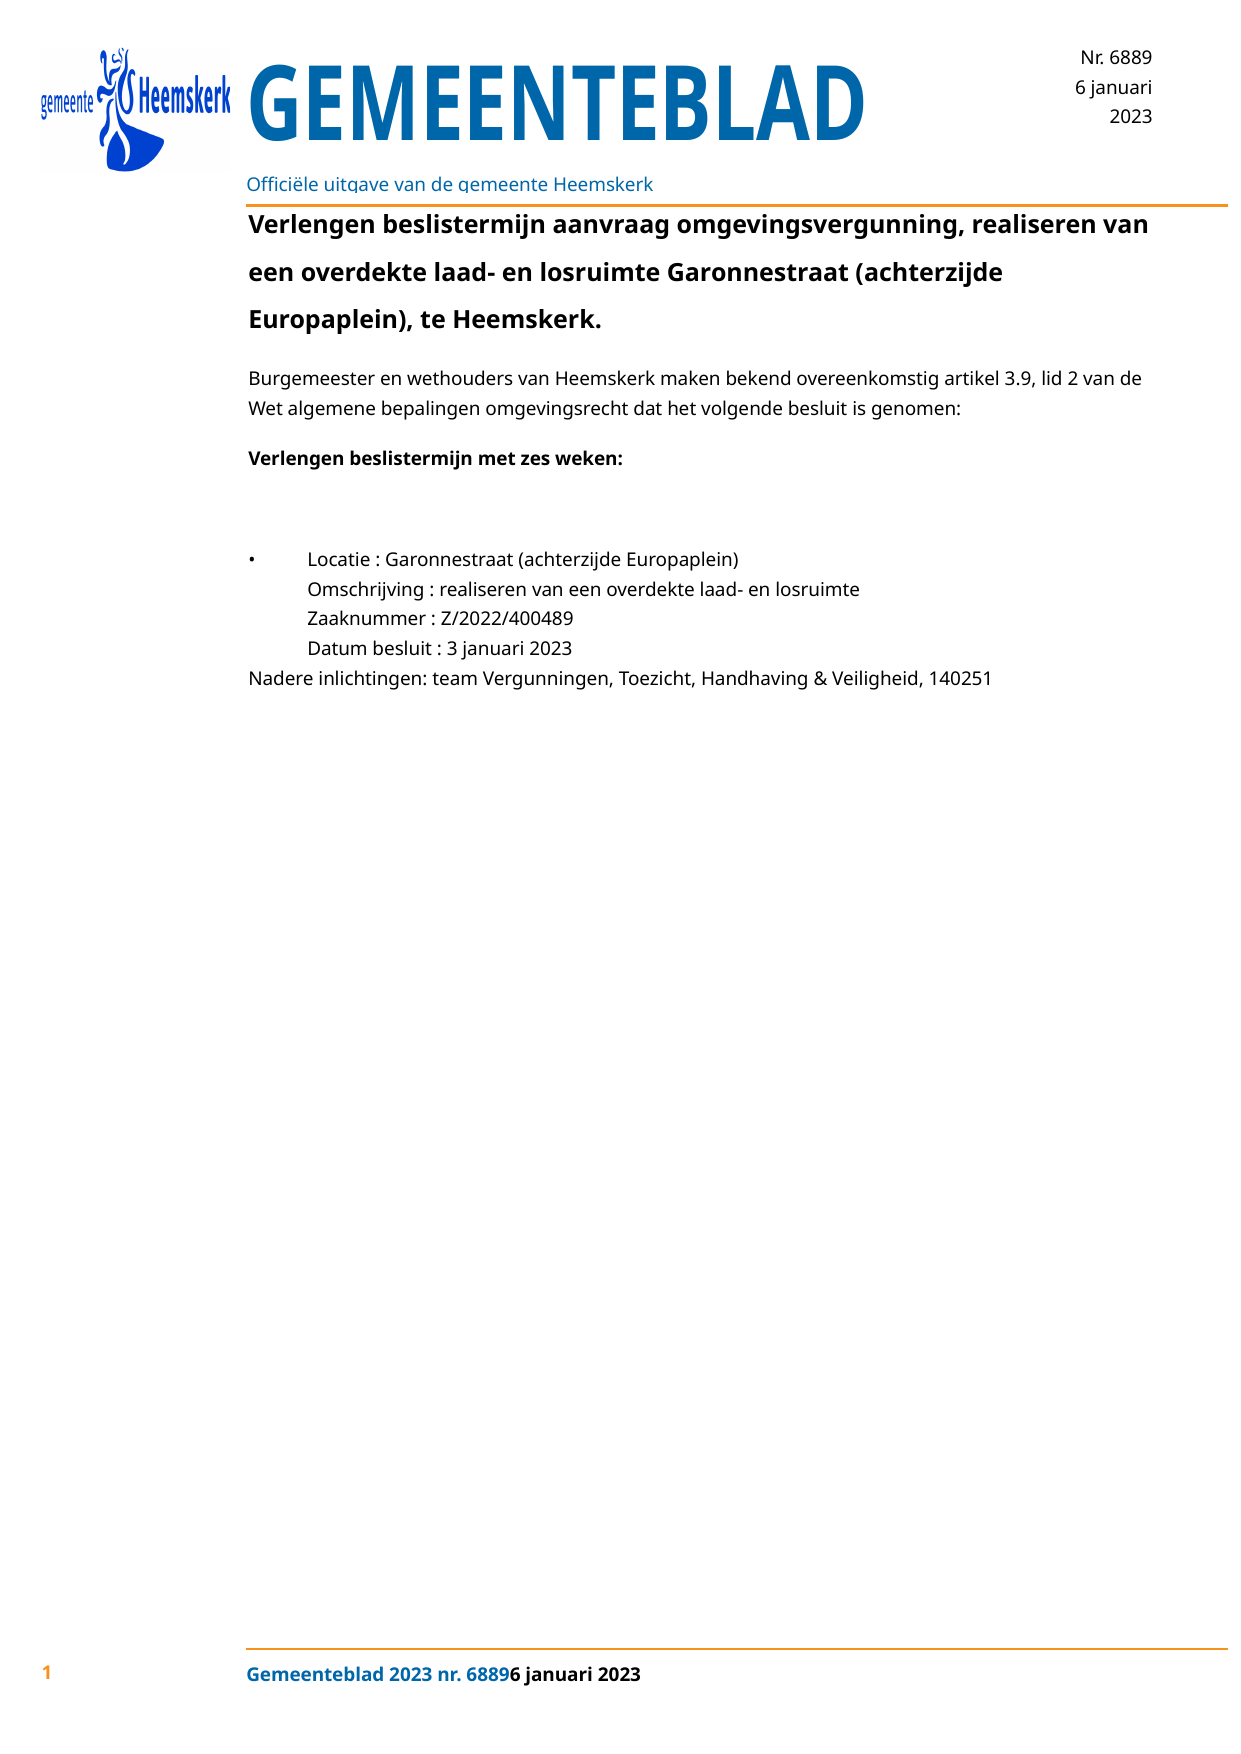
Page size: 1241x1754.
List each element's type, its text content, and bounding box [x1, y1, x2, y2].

list Datum besluit : 3 januari 2023 [248, 635, 1152, 661]
text Nadere inlichtingen: team Vergunningen, Toezicht, Handhaving & Veiligheid, 140251 [248, 665, 1152, 690]
text Verlengen beslistermijn aanvraag omgevingsvergunning, realiseren van een overdekte laad- en losruimte Garonnestraat (achterzijde Europaplein), te Heemskerk. [248, 207, 1152, 336]
picture [41, 47, 231, 172]
list Omschrijving : realiseren van een overdekte laad- en losruimte [248, 576, 1152, 602]
text Verlengen beslistermijn met zes weken: [248, 446, 1152, 471]
list Locatie : Garonnestraat (achterzijde Europaplein) [248, 546, 1152, 572]
text Burgemeester en wethouders van Heemskerk maken bekend overeenkomstig artikel 3.9, lid 2 van de Wet algemene bepalingen omgevingsrecht dat het volgende besluit is genomen: [248, 366, 1152, 421]
list Zaaknummer : Z/2022/400489 [248, 606, 1152, 631]
